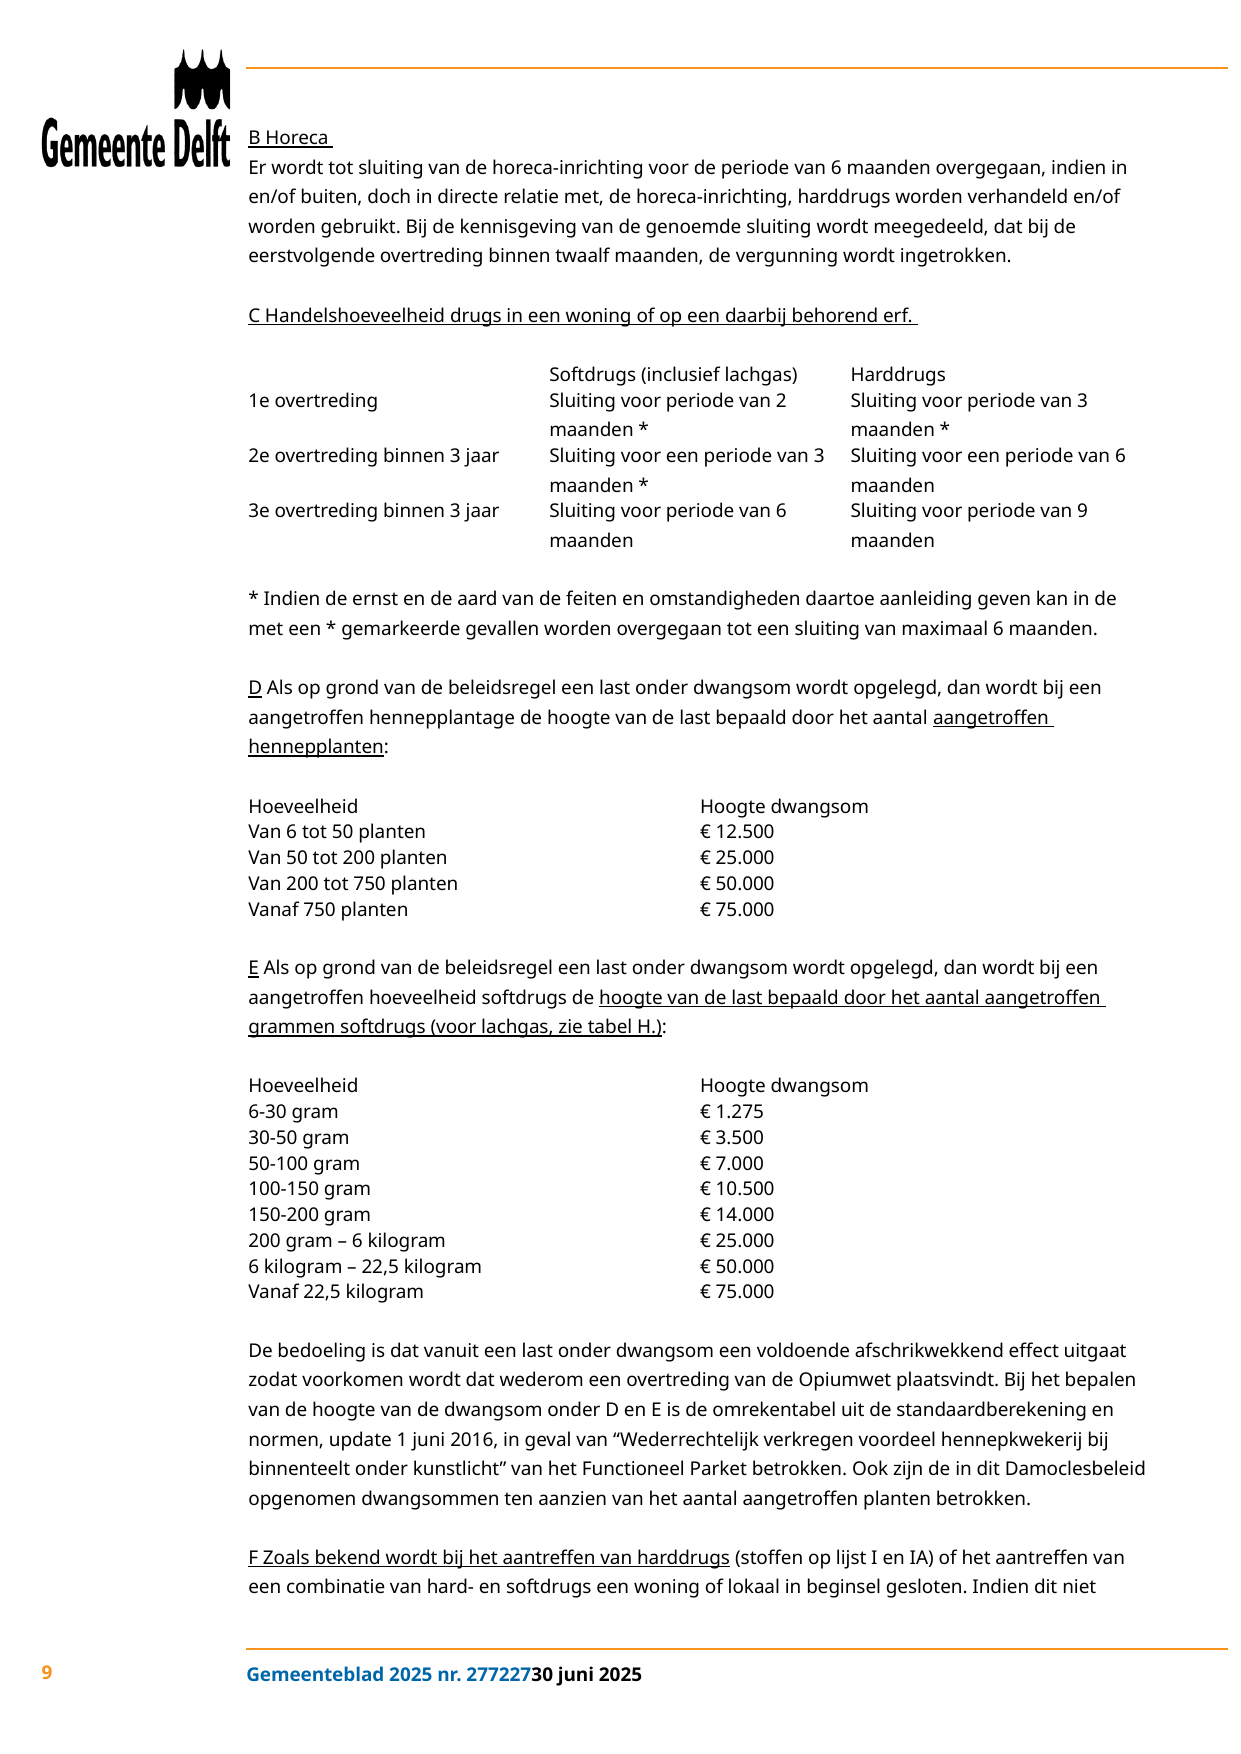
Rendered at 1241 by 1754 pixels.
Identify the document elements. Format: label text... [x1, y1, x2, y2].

table_cell 150-200 gram [248, 1201, 700, 1227]
table_cell € 7.000 [700, 1150, 1152, 1176]
table_cell Vanaf 22,5 kilogram [248, 1279, 700, 1304]
table_cell 1e overtreding [248, 387, 549, 442]
text * Indien de ernst en de aard van de feiten en omstandigheden daartoe aanleiding geven kan in de met een * gemarkeerde gevallen worden overgegaan tot een sluiting van maximaal 6 maanden. [248, 586, 1152, 641]
table_cell 6-30 gram [248, 1099, 700, 1124]
table_cell Sluiting voor periode van 9 maanden [850, 498, 1152, 553]
table_cell Sluiting voor een periode van 6 maanden [850, 442, 1152, 497]
table_cell Sluiting voor periode van 2 maanden * [549, 387, 850, 442]
table_cell 30-50 gram [248, 1124, 700, 1150]
table_cell € 50.000 [700, 1253, 1152, 1278]
table_cell € 14.000 [700, 1201, 1152, 1227]
table_cell 50-100 gram [248, 1150, 700, 1176]
table_cell Van 200 tot 750 planten [248, 870, 700, 896]
table_header Hoeveelheid [248, 1073, 700, 1098]
table_cell Sluiting voor periode van 6 maanden [549, 498, 850, 553]
table_cell € 1.275 [700, 1099, 1152, 1124]
table_header Hoogte dwangsom [700, 793, 1152, 818]
table_cell € 75.000 [700, 896, 1152, 921]
table_header Softdrugs (inclusief lachgas) [549, 361, 850, 387]
text B Horeca [248, 124, 1152, 150]
table_cell € 3.500 [700, 1124, 1152, 1150]
table_cell 3e overtreding binnen 3 jaar [248, 498, 549, 553]
table_cell 100-150 gram [248, 1176, 700, 1201]
table_cell € 75.000 [700, 1279, 1152, 1304]
text De bedoeling is dat vanuit een last onder dwangsom een voldoende afschrikwekkend effect uitgaat zodat voorkomen wordt dat wederom een overtreding van de Opiumwet plaatsvindt. Bij het bepalen van de hoogte van de dwangsom onder D en E is de omrekentabel uit de standaardberekening en normen, update 1 juni 2016, in geval van “Wederrechtelijk verkregen voordeel hennepkwekerij bij binnenteelt onder kunstlicht” van het Functioneel Parket betrokken. Ook zijn de in dit Damoclesbeleid opgenomen dwangsommen ten aanzien van het aantal aangetroffen planten betrokken. [248, 1337, 1152, 1511]
text C Handelshoeveelheid drugs in een woning of op een daarbij behorend erf. [248, 302, 1152, 328]
text F Zoals bekend wordt bij het aantreffen van harddrugs (stoffen op lijst I en IA) of het aantreffen van een combinatie van hard- en softdrugs een woning of lokaal in beginsel gesloten. Indien dit niet [248, 1544, 1152, 1599]
table_header Harddrugs [850, 361, 1152, 387]
picture [41, 47, 231, 172]
table_cell 2e overtreding binnen 3 jaar [248, 442, 549, 497]
table_header Hoeveelheid [248, 793, 700, 818]
table_cell Sluiting voor een periode van 3 maanden * [549, 442, 850, 497]
table_cell € 12.500 [700, 819, 1152, 844]
text E Als op grond van de beleidsregel een last onder dwangsom wordt opgelegd, dan wordt bij een aangetroffen hoeveelheid softdrugs de hoogte van de last bepaald door het aantal aangetroffen grammen softdrugs (voor lachgas, zie tabel H.): [248, 954, 1152, 1039]
table_cell € 25.000 [700, 1227, 1152, 1253]
table_cell Sluiting voor periode van 3 maanden * [850, 387, 1152, 442]
table_cell Van 50 tot 200 planten [248, 844, 700, 870]
table_header Hoogte dwangsom [700, 1073, 1152, 1098]
table_cell € 25.000 [700, 844, 1152, 870]
table_cell Vanaf 750 planten [248, 896, 700, 921]
table_cell € 50.000 [700, 870, 1152, 896]
text D Als op grond van de beleidsregel een last onder dwangsom wordt opgelegd, dan wordt bij een aangetroffen hennepplantage de hoogte van de last bepaald door het aantal aangetroffen hennepplanten: [248, 674, 1152, 759]
table_cell € 10.500 [700, 1176, 1152, 1201]
table_header [248, 361, 549, 387]
table_cell Van 6 tot 50 planten [248, 819, 700, 844]
text Er wordt tot sluiting van de horeca-inrichting voor de periode van 6 maanden overgegaan, indien in en/of buiten, doch in directe relatie met, de horeca-inrichting, harddrugs worden verhandeld en/of worden gebruikt. Bij de kennisgeving van de genoemde sluiting wordt meegedeeld, dat bij de eerstvolgende overtreding binnen twaalf maanden, de vergunning wordt ingetrokken. [248, 154, 1152, 268]
table_cell 200 gram – 6 kilogram [248, 1227, 700, 1253]
table_cell 6 kilogram – 22,5 kilogram [248, 1253, 700, 1278]
